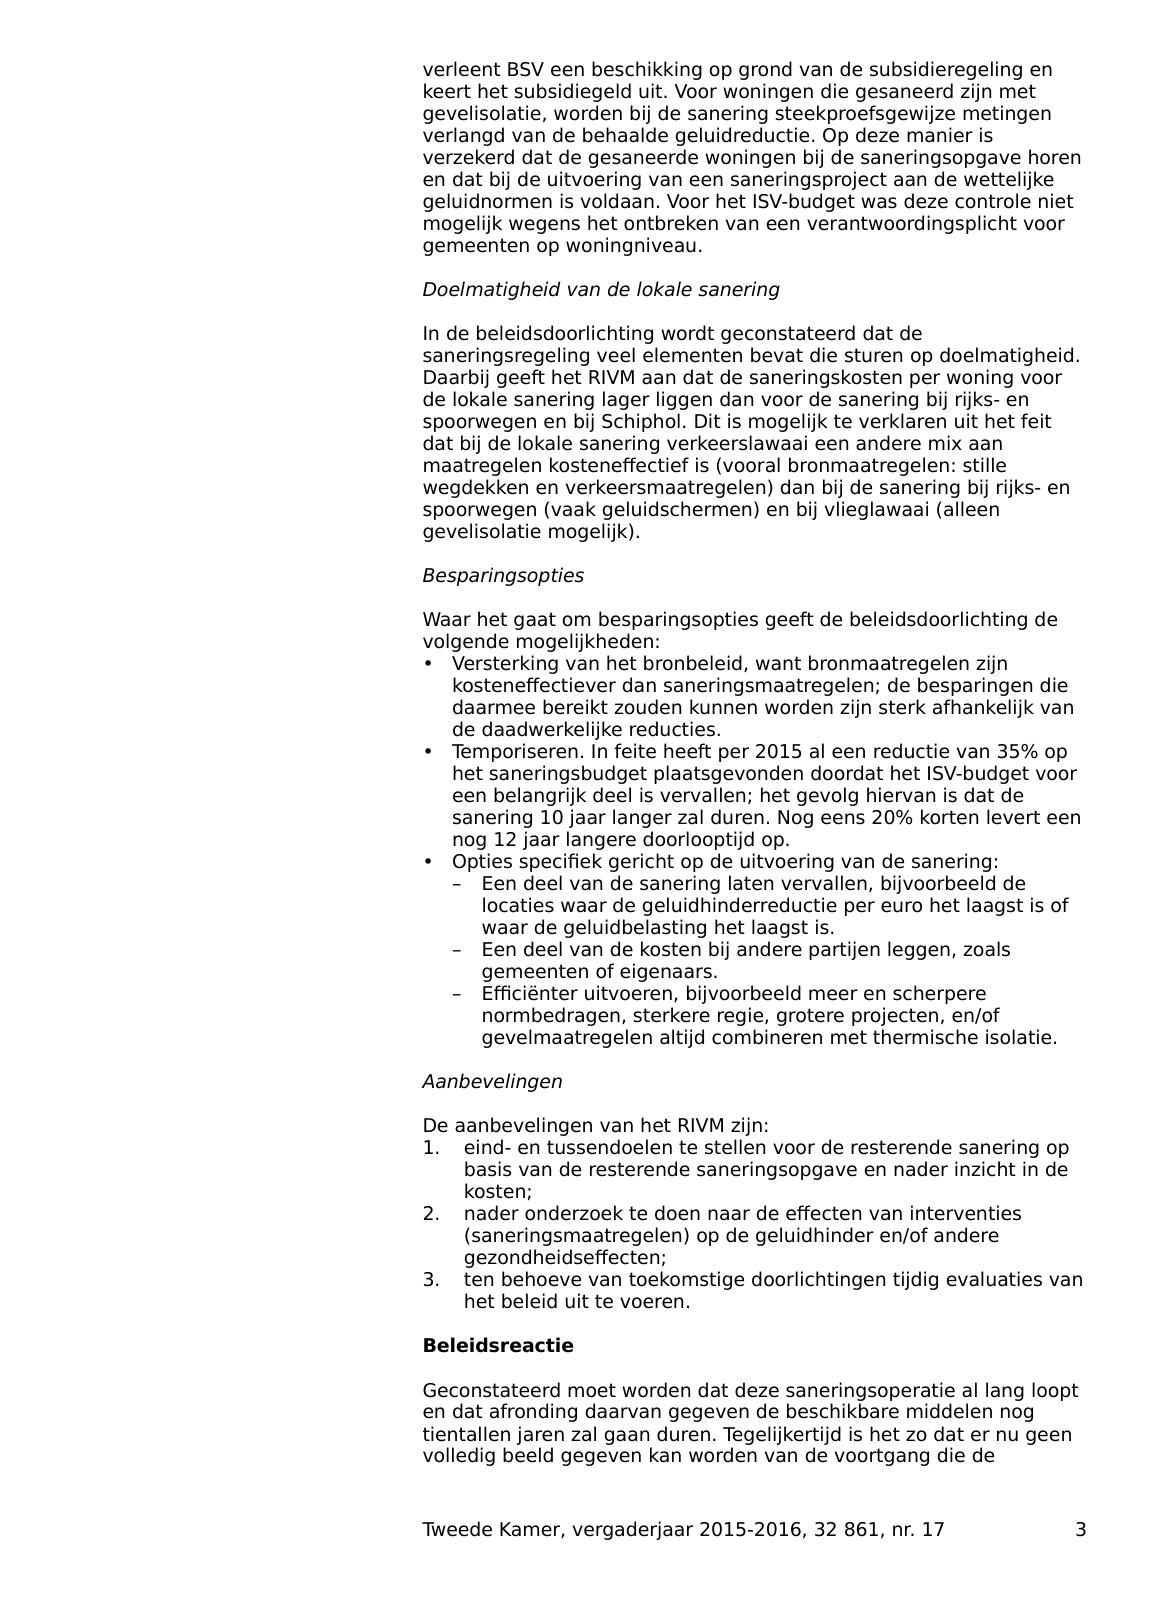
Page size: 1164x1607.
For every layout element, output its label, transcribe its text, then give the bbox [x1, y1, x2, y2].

text 3. ten behoeve van toekomstige doorlichtingen tijdig evaluaties van het beleid uit te voeren. [422, 1269, 1087, 1313]
text verleent BSV een beschikking op grond van de subsidieregeling en keert het subsidiegeld uit. Voor woningen die gesaneerd zijn met gevelisolatie, worden bij de sanering steekproefsgewijze metingen verlangd van de behaalde geluidreductie. Op deze manier is verzekerd dat de gesaneerde woningen bij de saneringsopgave horen en dat bij de uitvoering van een saneringsproject aan de wettelijke geluidnormen is voldaan. Voor het ISV-budget was deze controle niet mogelijk wegens het ontbreken van een verantwoordingsplicht voor gemeenten op woningniveau. [422, 59, 1087, 257]
text 1. eind- en tussendoelen te stellen voor de resterende sanering op basis van de resterende saneringsopgave en nader inzicht in de kosten; [422, 1137, 1087, 1203]
text • Opties specifiek gericht op de uitvoering van de sanering: [422, 851, 1087, 873]
subtitle Doelmatigheid van de lokale sanering [422, 279, 1087, 301]
text • Temporiseren. In feite heeft per 2015 al een reductie van 35% op het saneringsbudget plaatsgevonden doordat het ISV-budget voor een belangrijk deel is vervallen; het gevolg hiervan is dat de sanering 10 jaar langer zal duren. Nog eens 20% korten levert een nog 12 jaar langere doorlooptijd op. [422, 741, 1087, 851]
text – Efficiënter uitvoeren, bijvoorbeeld meer en scherpere normbedragen, sterkere regie, grotere projecten, en/of gevelmaatregelen altijd combineren met thermische isolatie. [452, 983, 1087, 1049]
text Geconstateerd moet worden dat deze saneringsoperatie al lang loopt en dat afronding daarvan gegeven de beschikbare middelen nog tientallen jaren zal gaan duren. Tegelijkertijd is het zo dat er nu geen volledig beeld gegeven kan worden van de voortgang die de [422, 1379, 1087, 1467]
subtitle Besparingsopties [422, 565, 1087, 587]
text In de beleidsdoorlichting wordt geconstateerd dat de saneringsregeling veel elementen bevat die sturen op doelmatigheid. Daarbij geeft het RIVM aan dat de saneringskosten per woning voor de lokale sanering lager liggen dan voor de sanering bij rijks- en spoorwegen en bij Schiphol. Dit is mogelijk te verklaren uit het feit dat bij de lokale sanering verkeerslawaai een andere mix aan maatregelen kosteneffectief is (vooral bronmaatregelen: stille wegdekken en verkeersmaatregelen) dan bij de sanering bij rijks- en spoorwegen (vaak geluidschermen) en bij vlieglawaai (alleen gevelisolatie mogelijk). [422, 323, 1087, 543]
text De aanbevelingen van het RIVM zijn: [422, 1115, 1087, 1137]
text – Een deel van de kosten bij andere partijen leggen, zoals gemeenten of eigenaars. [452, 939, 1087, 983]
text 2. nader onderzoek te doen naar de effecten van interventies (saneringsmaatregelen) op de geluidhinder en/of andere gezondheidseffecten; [422, 1203, 1087, 1269]
text Waar het gaat om besparingsopties geeft de beleidsdoorlichting de volgende mogelijkheden: [422, 609, 1087, 653]
text • Versterking van het bronbeleid, want bronmaatregelen zijn kosteneffectiever dan saneringsmaatregelen; de besparingen die daarmee bereikt zouden kunnen worden zijn sterk afhankelijk van de daadwerkelijke reducties. [422, 653, 1087, 741]
subtitle Aanbevelingen [422, 1071, 1087, 1093]
subtitle Beleidsreactie [422, 1335, 1087, 1357]
text – Een deel van de sanering laten vervallen, bijvoorbeeld de locaties waar de geluidhinderreductie per euro het laagst is of waar de geluidbelasting het laagst is. [452, 873, 1087, 939]
